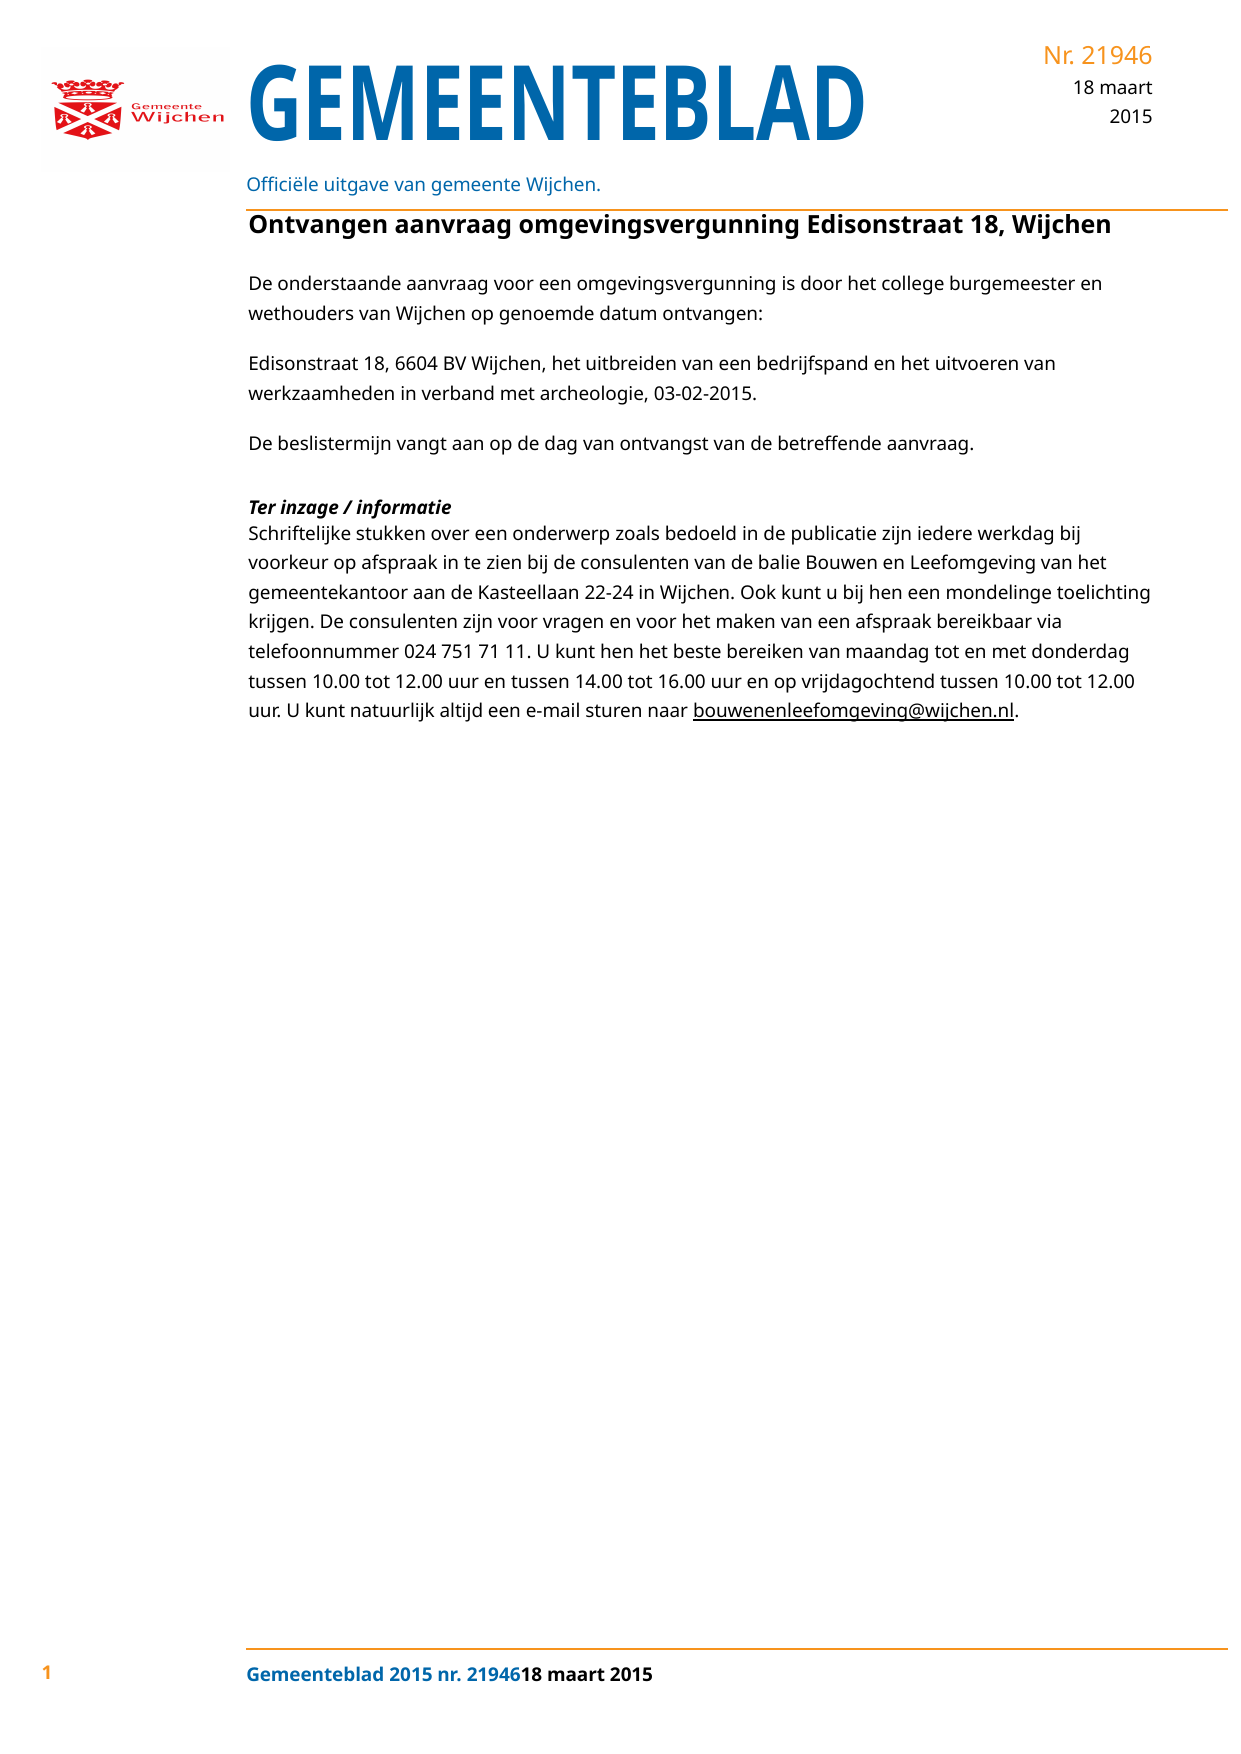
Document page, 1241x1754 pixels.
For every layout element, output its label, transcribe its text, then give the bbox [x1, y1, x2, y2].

text Edisonstraat 18, 6604 BV Wijchen, het uitbreiden van een bedrijfspand en het uitvoeren van werkzaamheden in verband met archeologie, 03-02-2015. [248, 350, 1152, 406]
text Ter inzage / informatie [248, 494, 1152, 520]
text Schriftelijke stukken over een onderwerp zoals bedoeld in de publicatie zijn iedere werkdag bij voorkeur op afspraak in te zien bij de consulenten van de balie Bouwen en Leefomgeving van het gemeentekantoor aan de Kasteellaan 22-24 in Wijchen. Ook kunt u bij hen een mondelinge toelichting krijgen. De consulenten zijn voor vragen en voor het maken van een afspraak bereikbaar via telefoonnummer 024 751 71 11. U kunt hen het beste bereiken van maandag tot en met donderdag tussen 10.00 tot 12.00 uur en tussen 14.00 tot 16.00 uur en op vrijdagochtend tussen 10.00 tot 12.00 uur. U kunt natuurlijk altijd een e-mail sturen naar bouwenenleefomgeving@wijchen.nl. [248, 520, 1152, 723]
text Ontvangen aanvraag omgevingsvergunning Edisonstraat 18, Wijchen [248, 211, 1152, 241]
text De onderstaande aanvraag voor een omgevingsvergunning is door het college burgemeester en wethouders van Wijchen op genoemde datum ontvangen: [248, 270, 1152, 326]
picture [41, 47, 231, 172]
text De beslistermijn vangt aan op de dag van ontvangst van de betreffende aanvraag. [248, 430, 1152, 456]
